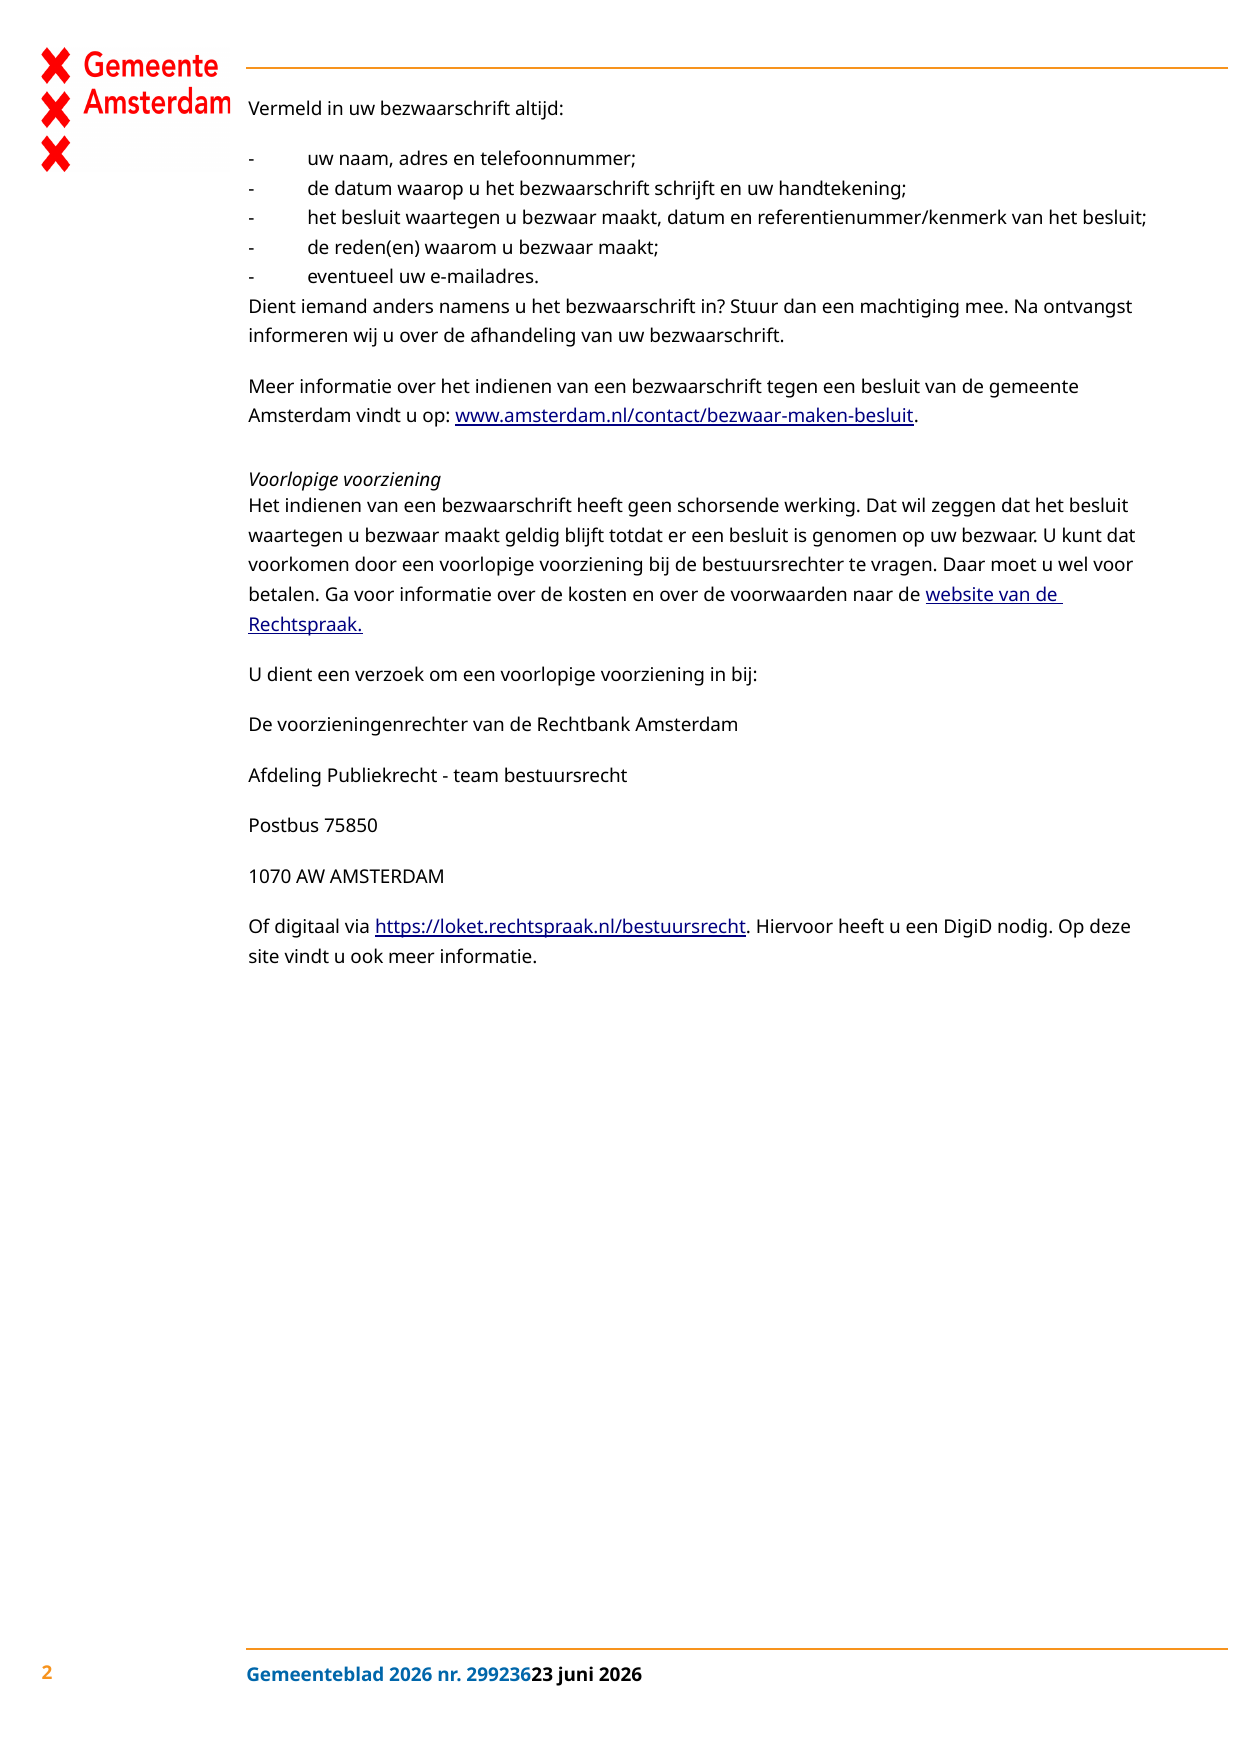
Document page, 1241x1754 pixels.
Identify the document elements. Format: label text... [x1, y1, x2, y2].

text U dient een verzoek om een voorlopige voorziening in bij: [248, 661, 1152, 687]
list uw naam, adres en telefoonnummer; [248, 145, 1152, 171]
text Dient iemand anders namens u het bezwaarschrift in? Stuur dan een machtiging mee. Na ontvangst informeren wij u over de afhandeling van uw bezwaarschrift. [248, 293, 1152, 348]
list het besluit waartegen u bezwaar maakt, datum en referentienummer/kenmerk van het besluit; [248, 204, 1152, 230]
text Voorlopige voorziening [248, 467, 1152, 492]
list eventueel uw e-mailadres. [248, 263, 1152, 289]
text Postbus 75850 [248, 812, 1152, 838]
text Of digitaal via https://loket.rechtspraak.nl/bestuursrecht. Hiervoor heeft u een DigiD nodig. Op deze site vindt u ook meer informatie. [248, 913, 1152, 968]
text Vermeld in uw bezwaarschrift altijd: [248, 95, 1152, 121]
text Het indienen van een bezwaarschrift heeft geen schorsende werking. Dat wil zeggen dat het besluit waartegen u bezwaar maakt geldig blijft totdat er een besluit is genomen op uw bezwaar. U kunt dat voorkomen door een voorlopige voorziening bij de bestuursrechter te vragen. Daar moet u wel voor betalen. Ga voor informatie over de kosten en over de voorwaarden naar de website van de Rechtspraak. [248, 492, 1152, 636]
picture [41, 47, 231, 172]
text 1070 AW AMSTERDAM [248, 863, 1152, 888]
list de reden(en) waarom u bezwaar maakt; [248, 234, 1152, 260]
text Meer informatie over het indienen van een bezwaarschrift tegen een besluit van de gemeente Amsterdam vindt u op: www.amsterdam.nl/contact/bezwaar-maken-besluit. [248, 373, 1152, 428]
text Afdeling Publiekrecht - team bestuursrecht [248, 762, 1152, 788]
list de datum waarop u het bezwaarschrift schrijft en uw handtekening; [248, 175, 1152, 201]
text De voorzieningenrechter van de Rechtbank Amsterdam [248, 712, 1152, 737]
